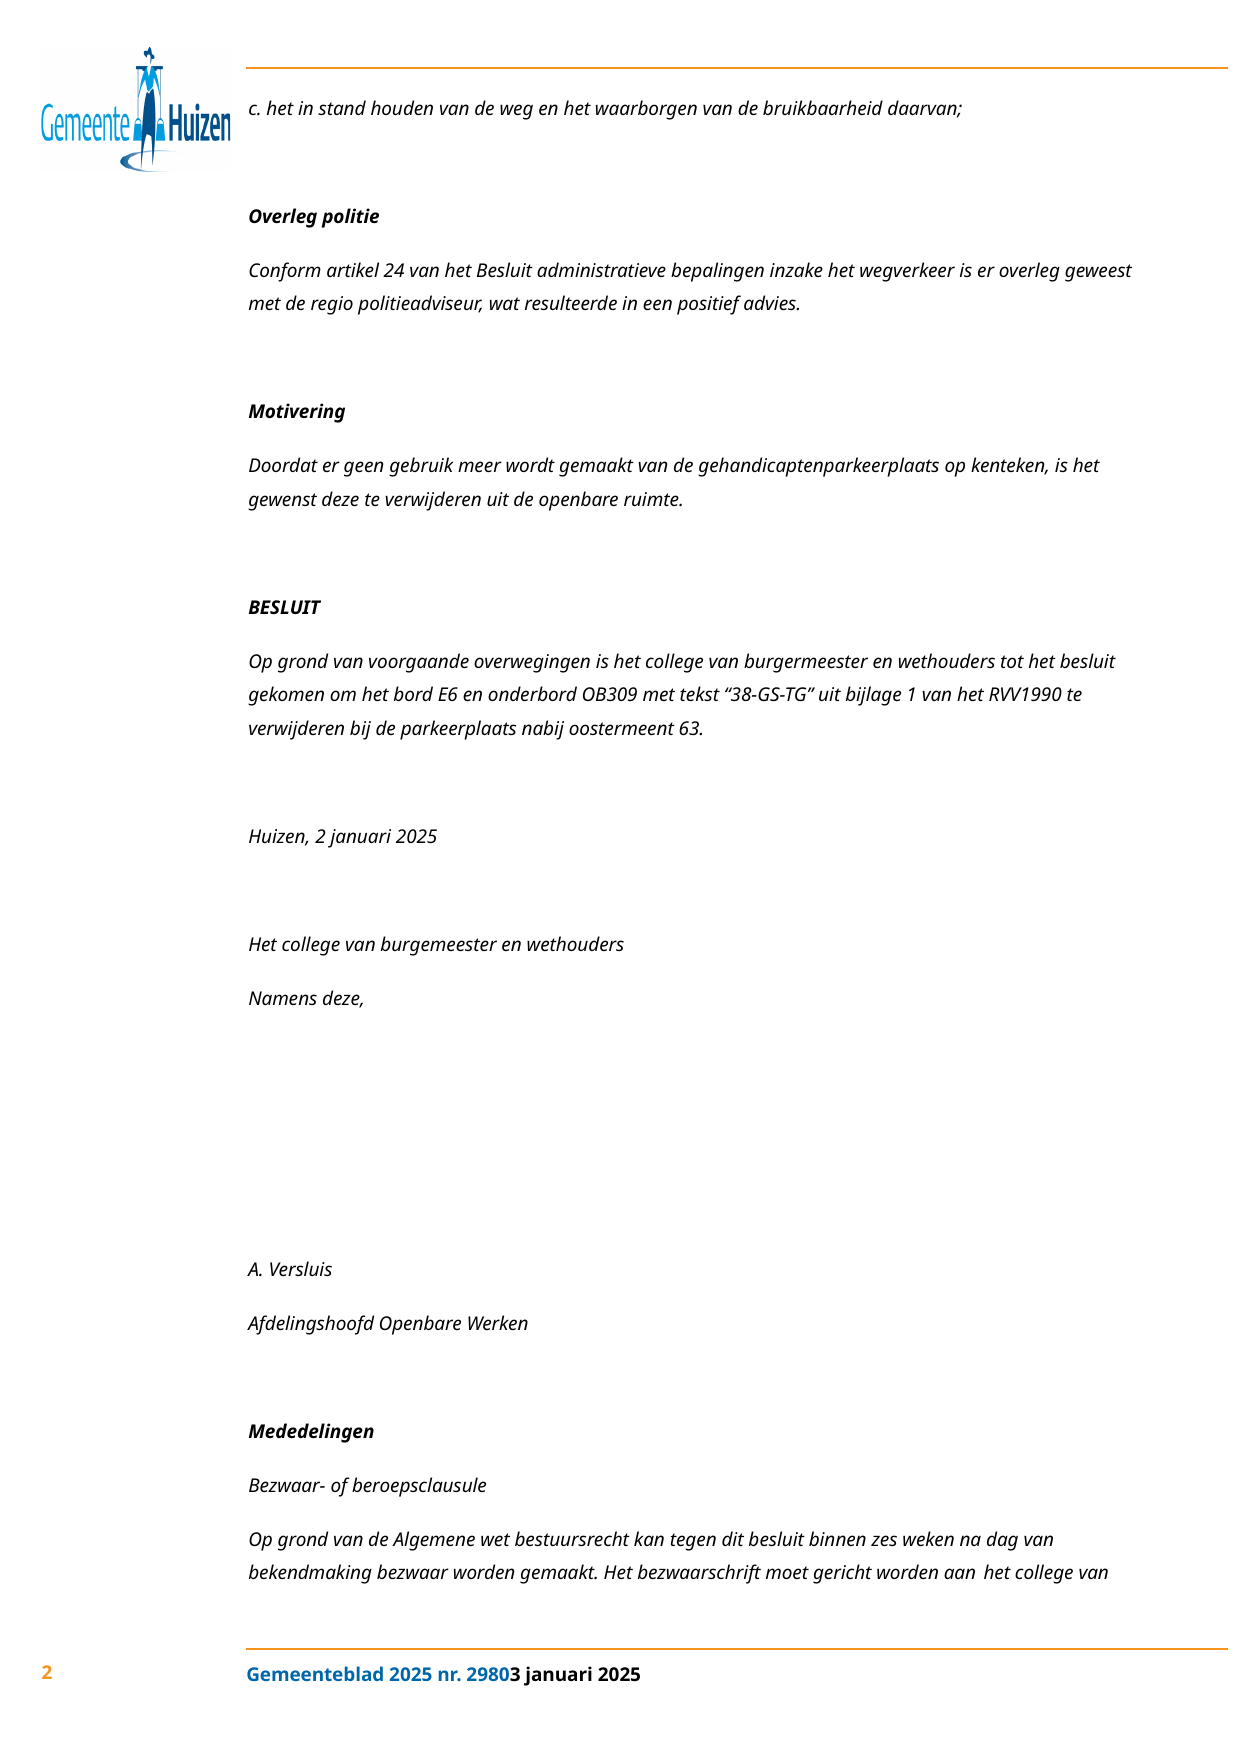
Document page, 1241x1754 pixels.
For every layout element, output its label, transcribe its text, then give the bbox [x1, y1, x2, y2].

text Op grond van de Algemene wet bestuursrecht kan tegen dit besluit binnen zes weken na dag van bekendmaking bezwaar worden gemaakt. Het bezwaarschrift moet gericht worden aan het college van [248, 1526, 1152, 1585]
text Bezwaar- of beroepsclausule [248, 1472, 1152, 1498]
text Overleg politie [248, 203, 1152, 229]
text BESLUIT [248, 594, 1152, 620]
text Motivering [248, 398, 1152, 424]
picture [41, 47, 231, 172]
text Het college van burgemeester en wethouders [248, 931, 1152, 957]
text c. het in stand houden van de weg en het waarborgen van de bruikbaarheid daarvan; [248, 95, 1152, 121]
text Huizen, 2 januari 2025 [248, 823, 1152, 849]
text Mededelingen [248, 1418, 1152, 1444]
text Doordat er geen gebruik meer wordt gemaakt van de gehandicaptenparkeerplaats op kenteken, is het gewenst deze te verwijderen uit de openbare ruimte. [248, 453, 1152, 512]
text Op grond van voorgaande overwegingen is het college van burgermeester en wethouders tot het besluit gekomen om het bord E6 en onderbord OB309 met tekst “38-GS-TG” uit bijlage 1 van het RVV1990 te verwijderen bij de parkeerplaats nabij oostermeent 63. [248, 648, 1152, 741]
text Namens deze, [248, 985, 1152, 1011]
text Conform artikel 24 van het Besluit administratieve bepalingen inzake het wegverkeer is er overleg geweest met de regio politieadviseur, wat resulteerde in een positief advies. [248, 257, 1152, 316]
text Afdelingshoofd Openbare Werken [248, 1310, 1152, 1336]
text A. Versluis [248, 1256, 1152, 1281]
